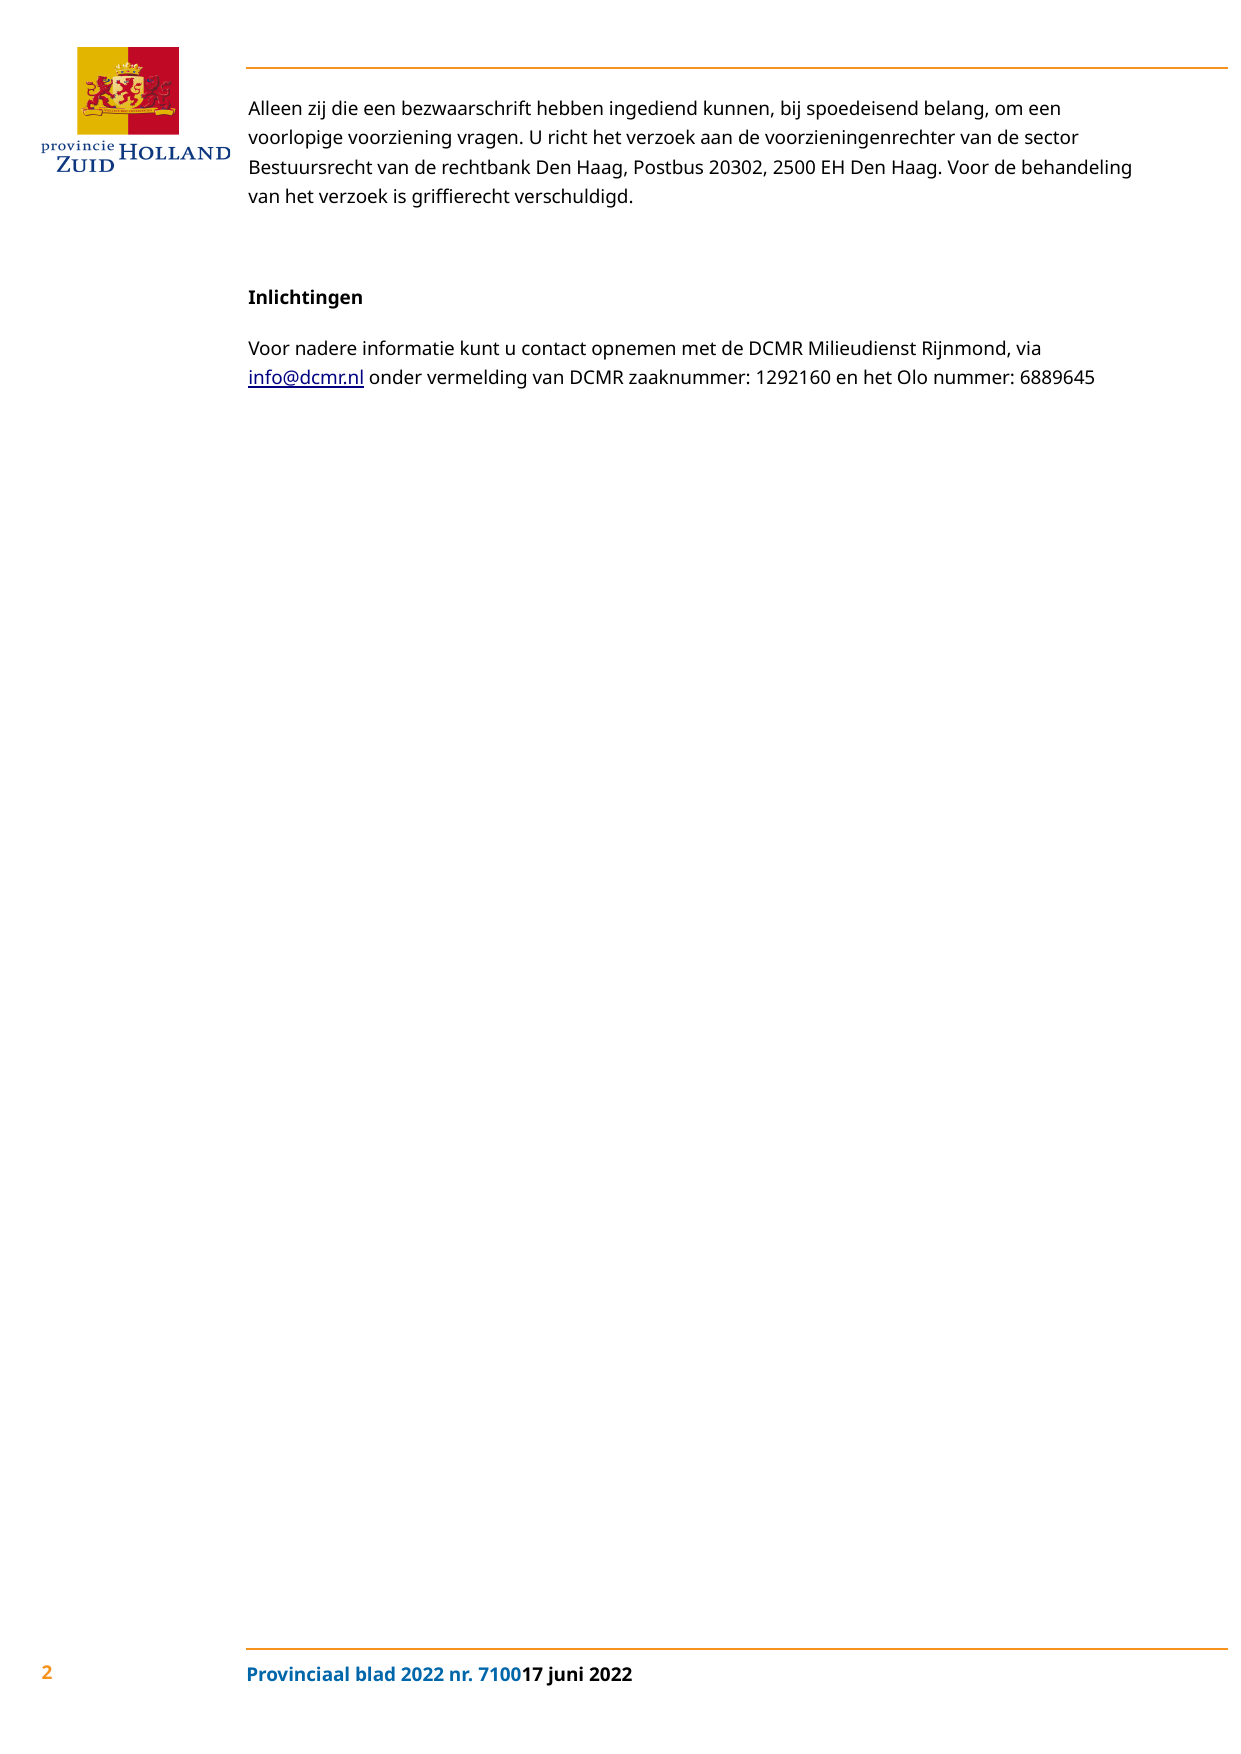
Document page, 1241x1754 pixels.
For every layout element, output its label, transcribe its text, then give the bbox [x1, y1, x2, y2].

text Alleen zij die een bezwaarschrift hebben ingediend kunnen, bij spoedeisend belang, om een voorlopige voorziening vragen. U richt het verzoek aan de voorzieningenrechter van de sector Bestuursrecht van de rechtbank Den Haag, Postbus 20302, 2500 EH Den Haag. Voor de behandeling van het verzoek is griffierecht verschuldigd. [248, 95, 1152, 209]
picture [41, 47, 231, 172]
text Inlichtingen [248, 284, 1152, 310]
text Voor nadere informatie kunt u contact opnemen met de DCMR Milieudienst Rijnmond, via info@dcmr.nl onder vermelding van DCMR zaaknummer: 1292160 en het Olo nummer: 6889645 [248, 335, 1152, 390]
